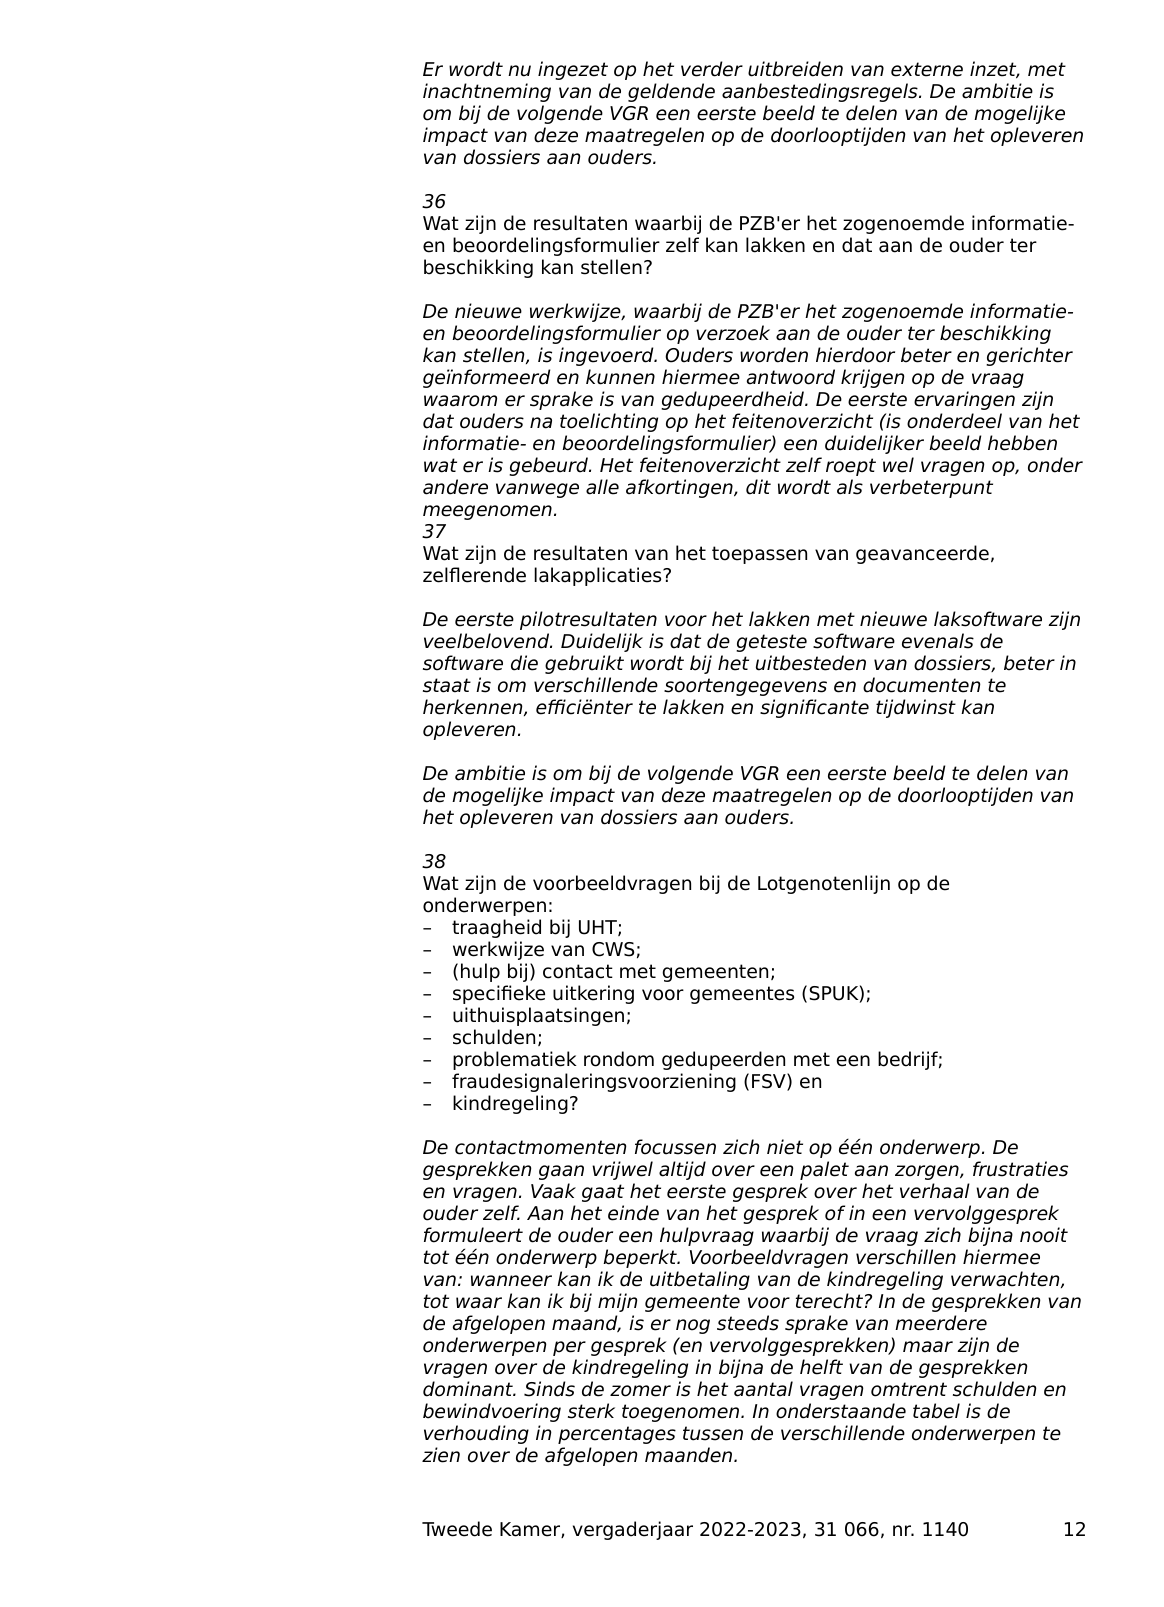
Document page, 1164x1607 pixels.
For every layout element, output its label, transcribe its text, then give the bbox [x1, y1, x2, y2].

text Wat zijn de resultaten waarbij de PZB'er het zogenoemde informatie- en beoordelingsformulier zelf kan lakken en dat aan de ouder ter beschikking kan stellen? [422, 213, 1087, 279]
text Er wordt nu ingezet op het verder uitbreiden van externe inzet, met inachtneming van de geldende aanbestedingsregels. De ambitie is om bij de volgende VGR een eerste beeld te delen van de mogelijke impact van deze maatregelen op de doorlooptijden van het opleveren van dossiers aan ouders. [422, 59, 1087, 169]
text – werkwijze van CWS; [422, 939, 1087, 961]
text – fraudesignaleringsvoorziening (FSV) en [422, 1071, 1087, 1093]
text 36 [422, 191, 1087, 213]
text – (hulp bij) contact met gemeenten; [422, 961, 1087, 983]
text 37 [422, 521, 1087, 543]
text De contactmomenten focussen zich niet op één onderwerp. De gesprekken gaan vrijwel altijd over een palet aan zorgen, frustraties en vragen. Vaak gaat het eerste gesprek over het verhaal van de ouder zelf. Aan het einde van het gesprek of in een vervolggesprek formuleert de ouder een hulpvraag waarbij de vraag zich bijna nooit tot één onderwerp beperkt. Voorbeeldvragen verschillen hiermee van: wanneer kan ik de uitbetaling van de kindregeling verwachten, tot waar kan ik bij mijn gemeente voor terecht? In de gesprekken van de afgelopen maand, is er nog steeds sprake van meerdere onderwerpen per gesprek (en vervolggesprekken) maar zijn de vragen over de kindregeling in bijna de helft van de gesprekken dominant. Sinds de zomer is het aantal vragen omtrent schulden en bewindvoering sterk toegenomen. In onderstaande tabel is de verhouding in percentages tussen de verschillende onderwerpen te zien over de afgelopen maanden. [422, 1137, 1087, 1467]
text – schulden; [422, 1027, 1087, 1049]
text 38 [422, 851, 1087, 873]
text – traagheid bij UHT; [422, 917, 1087, 939]
text De eerste pilotresultaten voor het lakken met nieuwe laksoftware zijn veelbelovend. Duidelijk is dat de geteste software evenals de software die gebruikt wordt bij het uitbesteden van dossiers, beter in staat is om verschillende soortengegevens en documenten te herkennen, efficiënter te lakken en significante tijdwinst kan opleveren. [422, 609, 1087, 741]
text – kindregeling? [422, 1093, 1087, 1115]
text – uithuisplaatsingen; [422, 1005, 1087, 1027]
text De ambitie is om bij de volgende VGR een eerste beeld te delen van de mogelijke impact van deze maatregelen op de doorlooptijden van het opleveren van dossiers aan ouders. [422, 763, 1087, 829]
text Wat zijn de voorbeeldvragen bij de Lotgenotenlijn op de onderwerpen: [422, 873, 1087, 917]
text Wat zijn de resultaten van het toepassen van geavanceerde, zelflerende lakapplicaties? [422, 543, 1087, 587]
text – specifieke uitkering voor gemeentes (SPUK); [422, 983, 1087, 1005]
text – problematiek rondom gedupeerden met een bedrijf; [422, 1049, 1087, 1071]
text De nieuwe werkwijze, waarbij de PZB'er het zogenoemde informatie- en beoordelingsformulier op verzoek aan de ouder ter beschikking kan stellen, is ingevoerd. Ouders worden hierdoor beter en gerichter geïnformeerd en kunnen hiermee antwoord krijgen op de vraag waarom er sprake is van gedupeerdheid. De eerste ervaringen zijn dat ouders na toelichting op het feitenoverzicht (is onderdeel van het informatie- en beoordelingsformulier) een duidelijker beeld hebben wat er is gebeurd. Het feitenoverzicht zelf roept wel vragen op, onder andere vanwege alle afkortingen, dit wordt als verbeterpunt meegenomen. [422, 301, 1087, 521]
